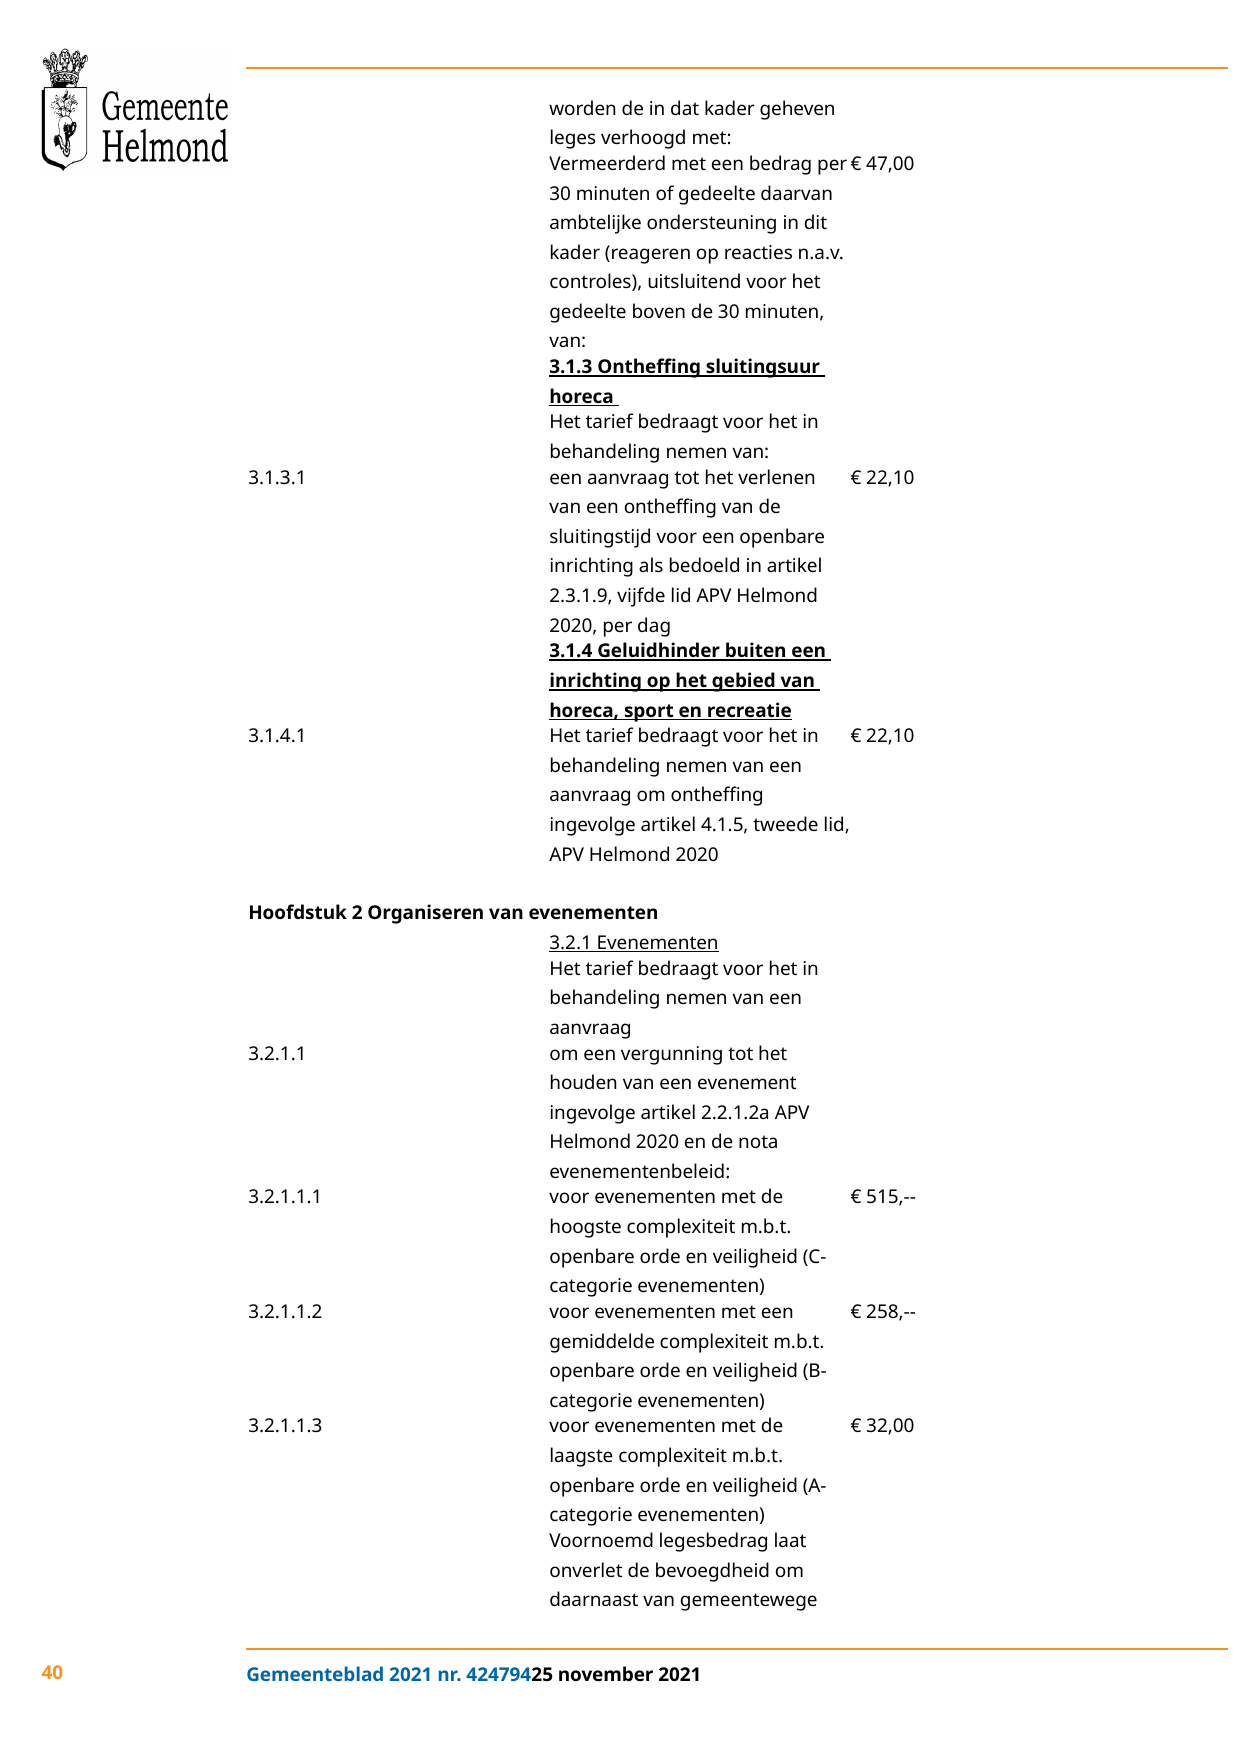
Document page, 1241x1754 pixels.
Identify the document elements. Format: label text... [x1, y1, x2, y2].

table_header [850, 929, 1152, 955]
table_cell om een vergunning tot het houden van een evenement ingevolge artikel 2.2.1.2a APV Helmond 2020 en de nota evenementenbeleid: [549, 1040, 850, 1184]
table_cell 3.2.1.1.1 [248, 1184, 549, 1298]
table_cell € 22,10 [850, 464, 1152, 638]
table_cell [850, 1040, 1152, 1184]
table_cell Het tarief bedraagt voor het in behandeling nemen van een aanvraag [549, 955, 850, 1040]
table_cell [850, 353, 1152, 409]
table_cell [248, 150, 549, 353]
table_cell 3.2.1.1.3 [248, 1413, 549, 1527]
table_cell voor evenementen met de laagste complexiteit m.b.t. openbare orde en veiligheid (A-categorie evenementen) [549, 1413, 850, 1527]
text Hoofdstuk 2 Organiseren van evenementen [248, 899, 1152, 925]
table_cell [850, 409, 1152, 464]
table_cell [248, 638, 549, 722]
table_cell voor evenementen met een gemiddelde complexiteit m.b.t. openbare orde en veiligheid (B-categorie evenementen) [549, 1298, 850, 1413]
table_cell 3.1.4 Geluidhinder buiten een inrichting op het gebied van horeca, sport en recreatie [549, 638, 850, 722]
table_cell € 47,00 [850, 150, 1152, 353]
table_cell worden de in dat kader geheven leges verhoogd met: [549, 95, 850, 150]
table_cell € 22,10 [850, 723, 1152, 867]
table_cell een aanvraag tot het verlenen van een ontheffing van de sluitingstijd voor een openbare inrichting als bedoeld in artikel 2.3.1.9, vijfde lid APV Helmond 2020, per dag [549, 464, 850, 638]
table_cell Vermeerderd met een bedrag per 30 minuten of gedeelte daarvan ambtelijke ondersteuning in dit kader (reageren op reacties n.a.v. controles), uitsluitend voor het gedeelte boven de 30 minuten, van: [549, 150, 850, 353]
table_header [248, 929, 549, 955]
picture [41, 47, 231, 172]
table_cell [248, 955, 549, 1040]
table_cell Het tarief bedraagt voor het in behandeling nemen van een aanvraag om ontheffing ingevolge artikel 4.1.5, tweede lid, APV Helmond 2020 [549, 723, 850, 867]
table_cell [850, 955, 1152, 1040]
table_cell € 258,-- [850, 1298, 1152, 1413]
table_cell [850, 638, 1152, 722]
table_cell voor evenementen met de hoogste complexiteit m.b.t. openbare orde en veiligheid (C-categorie evenementen) [549, 1184, 850, 1298]
table_cell Het tarief bedraagt voor het in behandeling nemen van: [549, 409, 850, 464]
table_cell [248, 95, 549, 150]
table_cell € 32,00 [850, 1413, 1152, 1527]
table_cell € 515,-- [850, 1184, 1152, 1298]
table_cell [850, 1527, 1152, 1612]
table_cell 3.1.3.1 [248, 464, 549, 638]
table_cell [248, 1527, 549, 1612]
table_cell 3.1.4.1 [248, 723, 549, 867]
table_cell [248, 353, 549, 409]
table_cell 3.1.3 Ontheffing sluitingsuur horeca [549, 353, 850, 409]
table_header 3.2.1 Evenementen [549, 929, 850, 955]
table_cell Voornoemd legesbedrag laat onverlet de bevoegdheid om daarnaast van gemeentewege [549, 1527, 850, 1612]
table_cell 3.2.1.1.2 [248, 1298, 549, 1413]
table_cell 3.2.1.1 [248, 1040, 549, 1184]
table_cell [850, 95, 1152, 150]
table_cell [248, 409, 549, 464]
